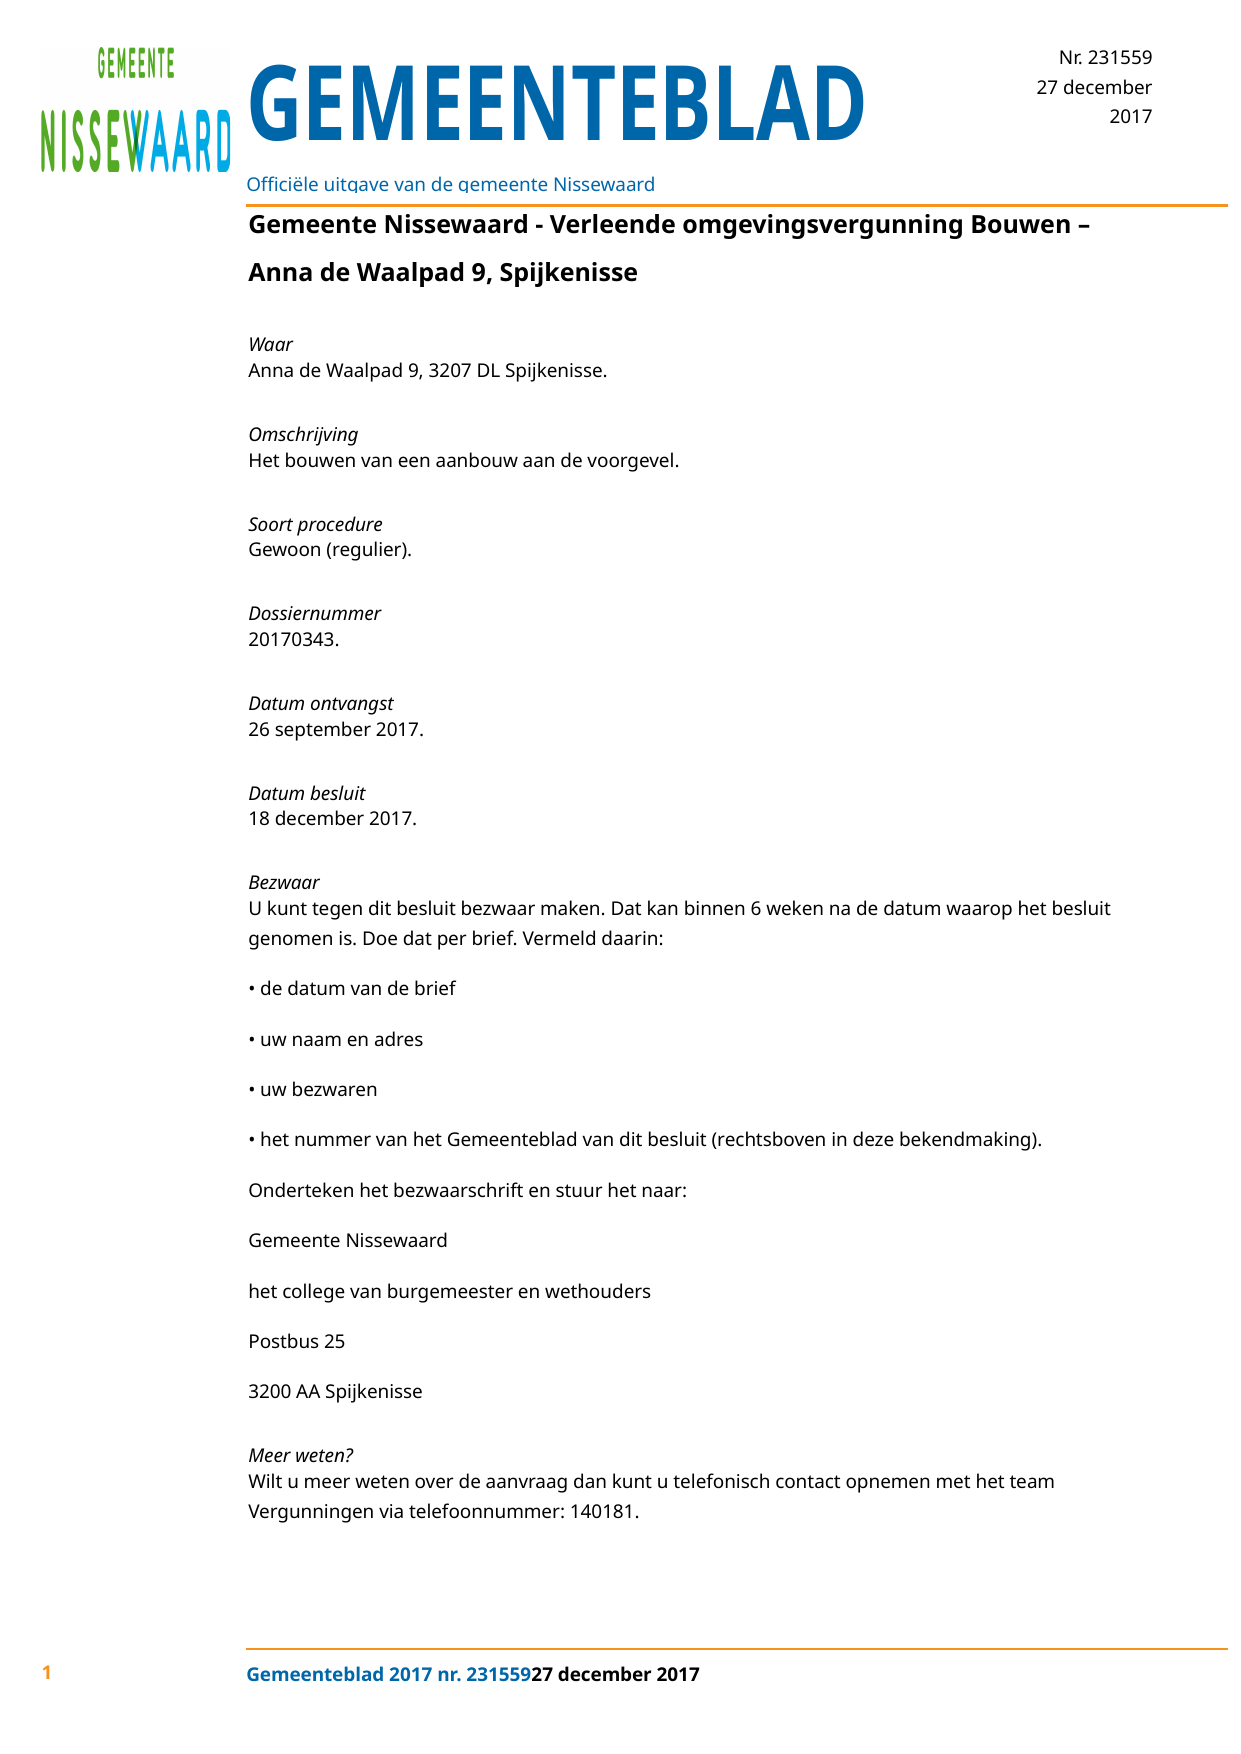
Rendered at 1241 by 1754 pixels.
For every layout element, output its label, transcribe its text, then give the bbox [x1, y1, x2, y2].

picture [41, 47, 231, 172]
text Meer weten? [248, 1443, 1152, 1468]
text het college van burgemeester en wethouders [248, 1278, 1152, 1303]
text Datum besluit [248, 780, 1152, 806]
text • de datum van de brief [248, 975, 1152, 1001]
text Datum ontvangst [248, 690, 1152, 716]
text Gewoon (regulier). [248, 537, 1152, 562]
text Dossiernummer [248, 601, 1152, 626]
text Het bouwen van een aanbouw aan de voorgevel. [248, 447, 1152, 473]
text Omschrijving [248, 421, 1152, 447]
picture [200, 151, 206, 172]
text 26 september 2017. [248, 716, 1152, 742]
text Postbus 25 [248, 1328, 1152, 1354]
text Wilt u meer weten over de aanvraag dan kunt u telefonisch contact opnemen met het team Vergunningen via telefoonnummer: 140181. [248, 1468, 1152, 1524]
text 3200 AA Spijkenisse [248, 1379, 1152, 1404]
text • het nummer van het Gemeenteblad van dit besluit (rechtsboven in deze bekendmaking). [248, 1127, 1152, 1152]
text Anna de Waalpad 9, 3207 DL Spijkenisse. [248, 357, 1152, 383]
text Onderteken het bezwaarschrift en stuur het naar: [248, 1177, 1152, 1203]
text 20170343. [248, 626, 1152, 652]
picture [201, 122, 206, 138]
text U kunt tegen dit besluit bezwaar maken. Dat kan binnen 6 weken na de datum waarop het besluit genomen is. Doe dat per brief. Vermeld daarin: [248, 895, 1152, 951]
text • uw naam en adres [248, 1026, 1152, 1051]
picture [222, 122, 227, 160]
text • uw bezwaren [248, 1076, 1152, 1102]
text Gemeente Nissewaard - Verleende omgevingsvergunning Bouwen – Anna de Waalpad 9, Spijkenisse [248, 207, 1152, 288]
text Waar [248, 331, 1152, 357]
picture [176, 157, 187, 172]
picture [154, 157, 165, 172]
text Gemeente Nissewaard [248, 1227, 1152, 1253]
text Bezwaar [248, 869, 1152, 895]
text 18 december 2017. [248, 806, 1152, 831]
text Soort procedure [248, 511, 1152, 537]
